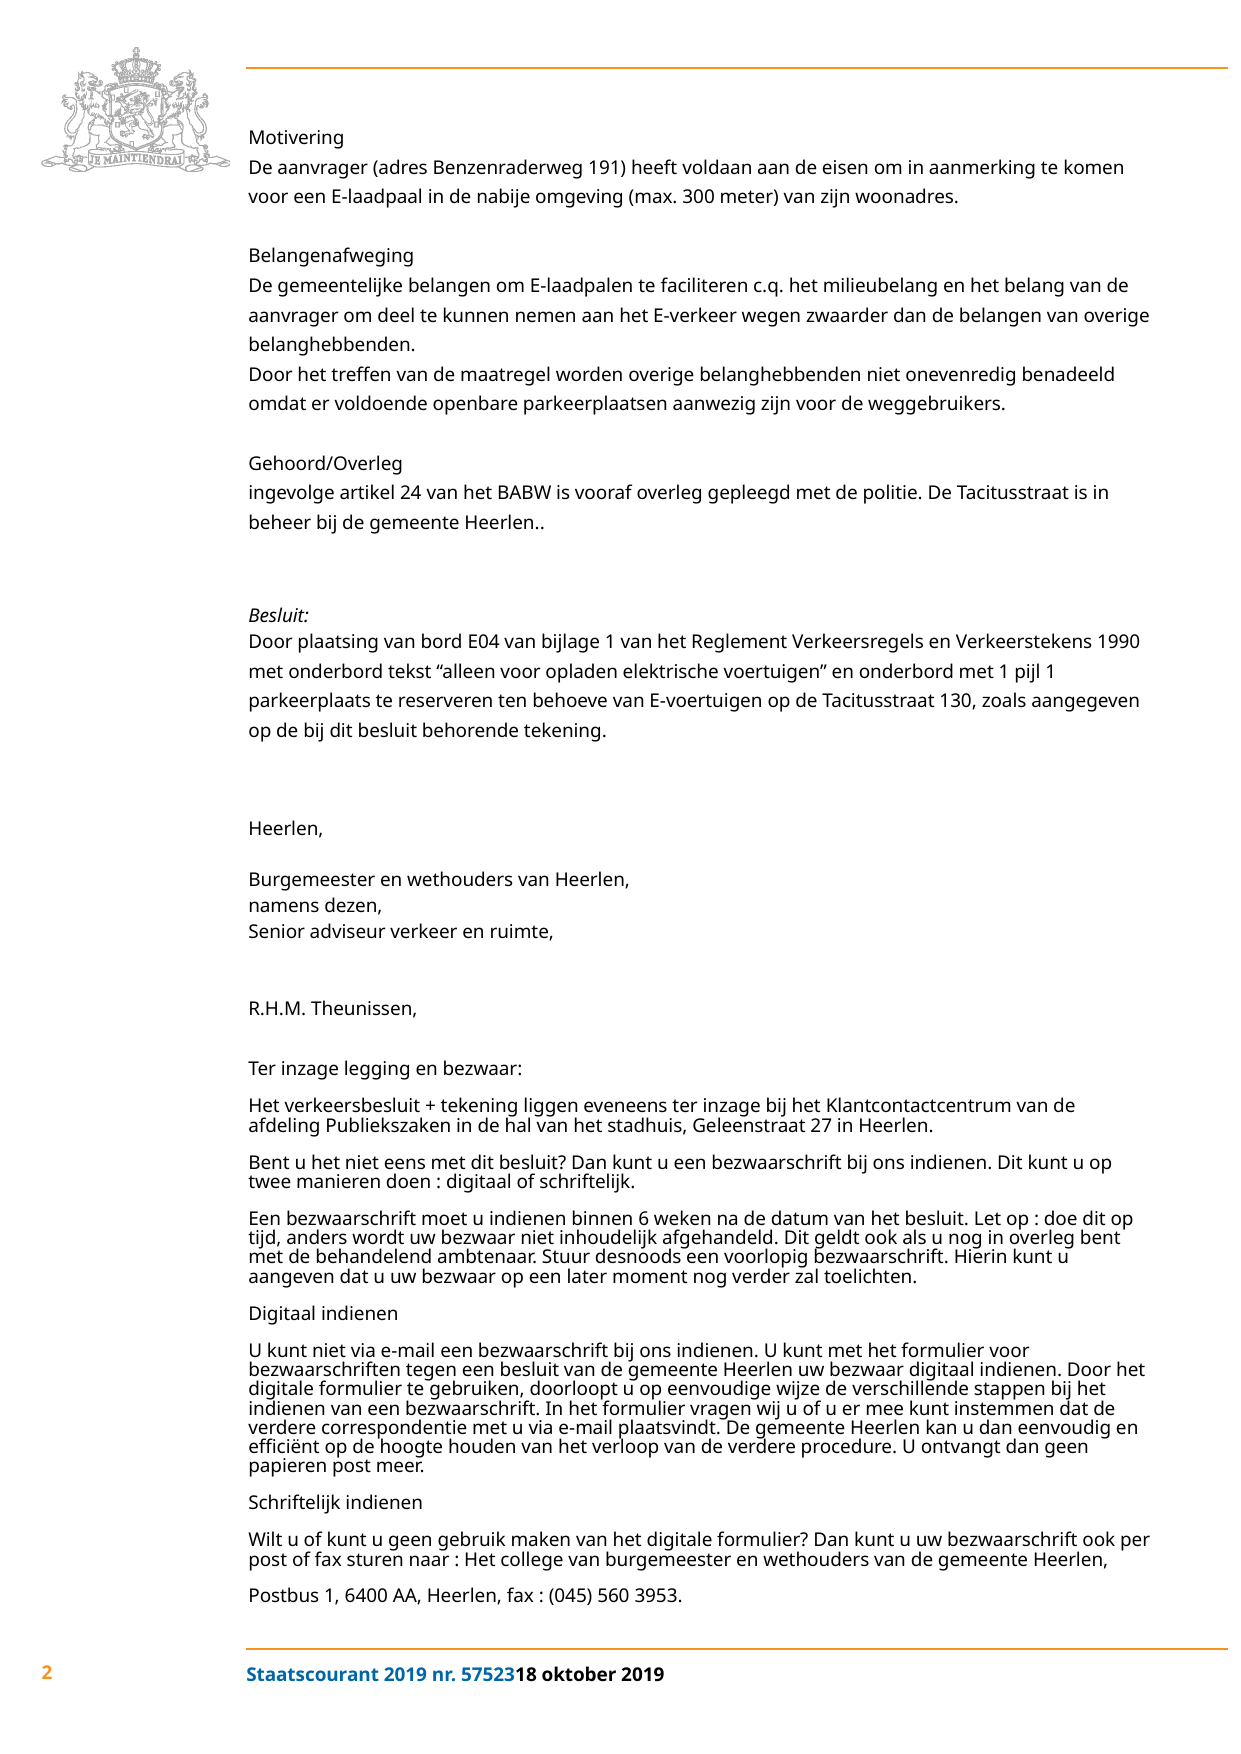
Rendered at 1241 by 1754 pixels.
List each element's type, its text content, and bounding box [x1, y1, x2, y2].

text R.H.M. Theunissen, [248, 995, 1152, 1021]
text De gemeentelijke belangen om E-laadpalen te faciliteren c.q. het milieubelang en het belang van de aanvrager om deel te kunnen nemen aan het E-verkeer wegen zwaarder dan de belangen van overige belanghebbenden. [248, 272, 1152, 357]
text Een bezwaarschrift moet u indienen binnen 6 weken na de datum van het besluit. Let op : doe dit op tijd, anders wordt uw bezwaar niet inhoudelijk afgehandeld. Dit geldt ook als u nog in overleg bent met de behandelend ambtenaar. Stuur desnoods een voorlopig bezwaarschrift. Hierin kunt u aangeven dat u uw bezwaar op een later moment nog verder zal toelichten. [248, 1210, 1152, 1287]
text Bent u het niet eens met dit besluit? Dan kunt u een bezwaarschrift bij ons indienen. Dit kunt u op twee manieren doen : digitaal of schriftelijk. [248, 1154, 1152, 1192]
text Wilt u of kunt u geen gebruik maken van het digitale formulier? Dan kunt u uw bezwaarschrift ook per post of fax sturen naar : Het college van burgemeester en wethouders van de gemeente Heerlen, [248, 1531, 1152, 1570]
picture [41, 47, 231, 172]
text Het verkeersbesluit + tekening liggen eveneens ter inzage bij het Klantcontactcentrum van de afdeling Publiekszaken in de hal van het stadhuis, Geleenstraat 27 in Heerlen. [248, 1097, 1152, 1136]
text ingevolge artikel 24 van het BABW is vooraf overleg gepleegd met de politie. De Tacitusstraat is in beheer bij de gemeente Heerlen.. [248, 479, 1152, 535]
text Motivering [248, 124, 1152, 150]
text Door het treffen van de maatregel worden overige belanghebbenden niet onevenredig benadeeld omdat er voldoende openbare parkeerplaatsen aanwezig zijn voor de weggebruikers. [248, 361, 1152, 416]
text Senior adviseur verkeer en ruimte, [248, 918, 1152, 944]
text namens dezen, [248, 892, 1152, 918]
text Postbus 1, 6400 AA, Heerlen, fax : (045) 560 3953. [248, 1587, 1152, 1607]
text Gehoord/Overleg [248, 450, 1152, 476]
text De aanvrager (adres Benzenraderweg 191) heeft voldaan aan de eisen om in aanmerking te komen voor een E-laadpaal in de nabije omgeving (max. 300 meter) van zijn woonadres. [248, 154, 1152, 209]
text Burgemeester en wethouders van Heerlen, [248, 867, 1152, 892]
text Door plaatsing van bord E04 van bijlage 1 van het Reglement Verkeersregels en Verkeerstekens 1990 met onderbord tekst “alleen voor opladen elektrische voertuigen” en onderbord met 1 pijl 1 parkeerplaats te reserveren ten behoeve van E-voertuigen op de Tacitusstraat 130, zoals aangegeven op de bij dit besluit behorende tekening. [248, 628, 1152, 743]
text Heerlen, [248, 815, 1152, 841]
text Ter inzage legging en bezwaar: [248, 1060, 1152, 1080]
text U kunt niet via e-mail een bezwaarschrift bij ons indienen. U kunt met het formulier voor bezwaarschriften tegen een besluit van de gemeente Heerlen uw bezwaar digitaal indienen. Door het digitale formulier te gebruiken, doorloopt u op eenvoudige wijze de verschillende stappen bij het indienen van een bezwaarschrift. In het formulier vragen wij u of u er mee kunt instemmen dat de verdere correspondentie met u via e-mail plaatsvindt. De gemeente Heerlen kan u dan eenvoudig en efficiënt op de hoogte houden van het verloop van de verdere procedure. U ontvangt dan geen papieren post meer. [248, 1342, 1152, 1477]
text Besluit: [248, 602, 1152, 628]
text Schriftelijk indienen [248, 1494, 1152, 1513]
text Belangenafweging [248, 243, 1152, 268]
text Digitaal indienen [248, 1305, 1152, 1324]
